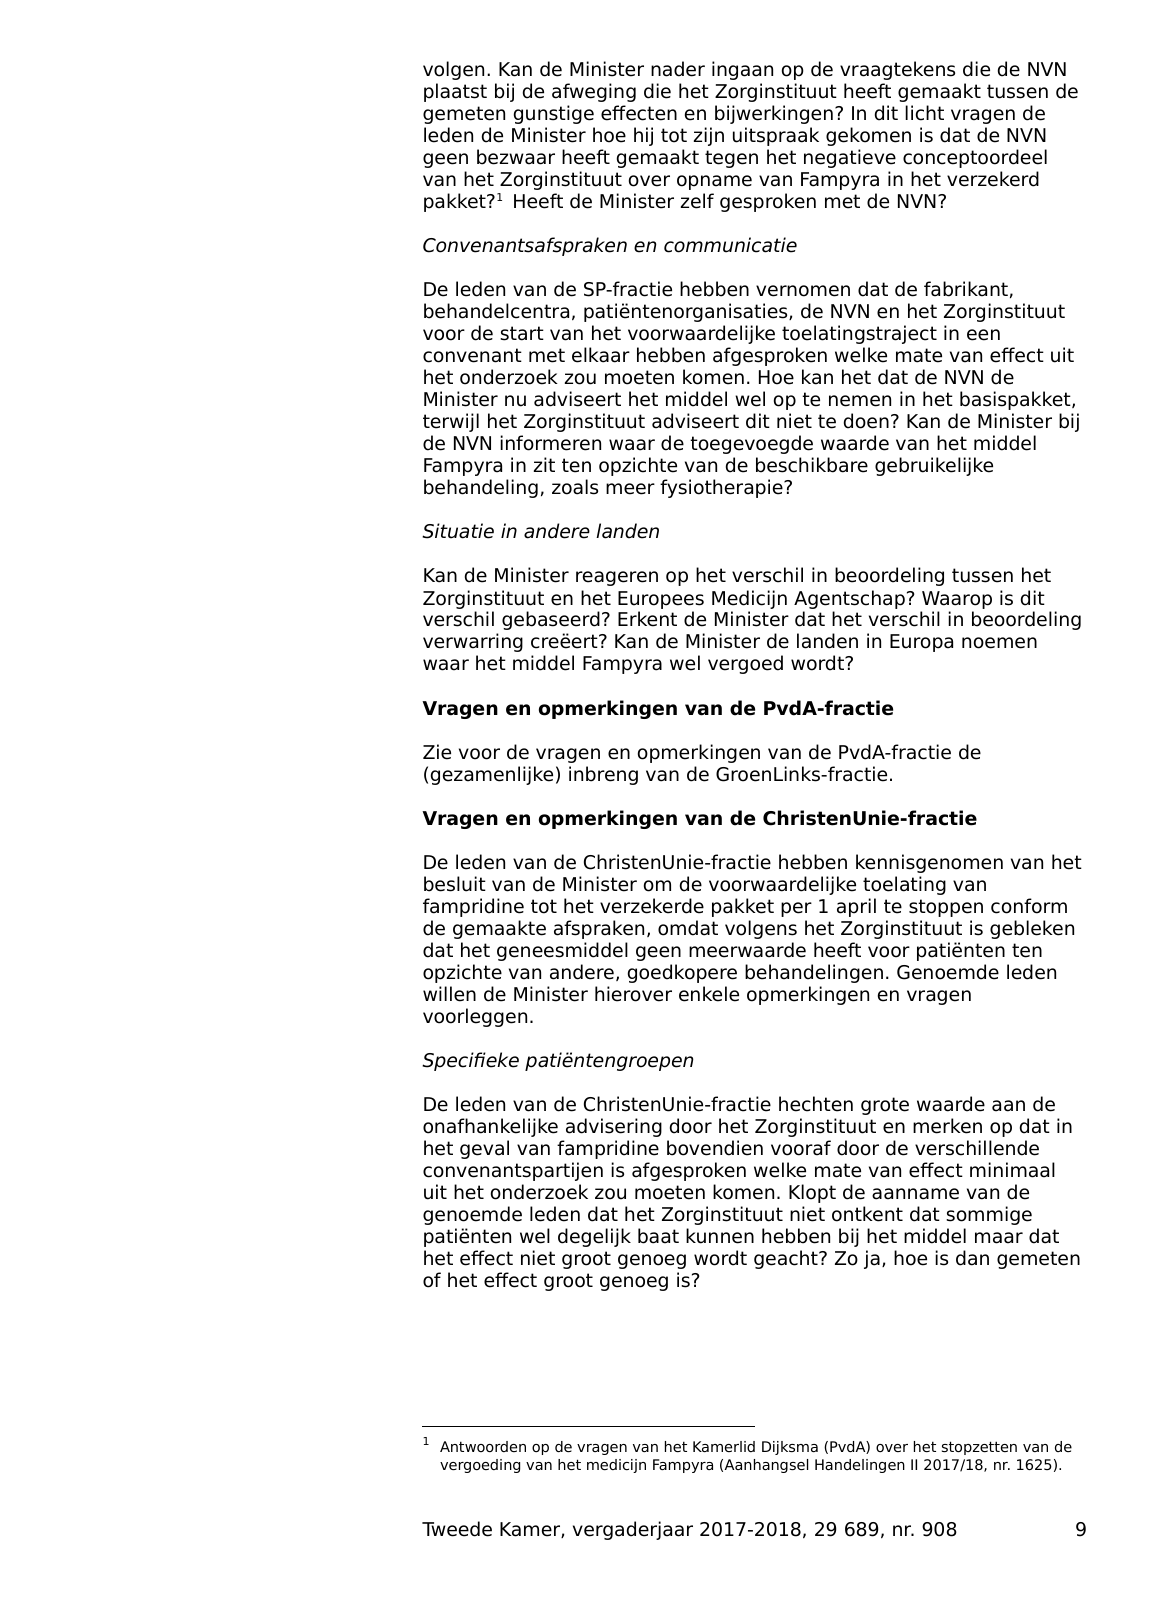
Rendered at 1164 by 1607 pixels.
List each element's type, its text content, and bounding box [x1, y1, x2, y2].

subtitle Specifieke patiëntengroepen [422, 1050, 1087, 1072]
text Zie voor de vragen en opmerkingen van de PvdA-fractie de (gezamenlijke) inbreng van de GroenLinks-fractie. [422, 742, 1087, 786]
text De leden van de SP-fractie hebben vernomen dat de fabrikant, behandelcentra, patiëntenorganisaties, de NVN en het Zorginstituut voor de start van het voorwaardelijke toelatingstraject in een convenant met elkaar hebben afgesproken welke mate van effect uit het onderzoek zou moeten komen. Hoe kan het dat de NVN de Minister nu adviseert het middel wel op te nemen in het basispakket, terwijl het Zorginstituut adviseert dit niet te doen? Kan de Minister bij de NVN informeren waar de toegevoegde waarde van het middel Fampyra in zit ten opzichte van de beschikbare gebruikelijke behandeling, zoals meer fysiotherapie? [422, 279, 1087, 499]
text Kan de Minister reageren op het verschil in beoordeling tussen het Zorginstituut en het Europees Medicijn Agentschap? Waarop is dit verschil gebaseerd? Erkent de Minister dat het verschil in beoordeling verwarring creëert? Kan de Minister de landen in Europa noemen waar het middel Fampyra wel vergoed wordt? [422, 565, 1087, 675]
text De leden van de ChristenUnie-fractie hechten grote waarde aan de onafhankelijke advisering door het Zorginstituut en merken op dat in het geval van fampridine bovendien vooraf door de verschillende convenantspartijen is afgesproken welke mate van effect minimaal uit het onderzoek zou moeten komen. Klopt de aanname van de genoemde leden dat het Zorginstituut niet ontkent dat sommige patiënten wel degelijk baat kunnen hebben bij het middel maar dat het effect niet groot genoeg wordt geacht? Zo ja, hoe is dan gemeten of het effect groot genoeg is? [422, 1094, 1087, 1292]
subtitle Situatie in andere landen [422, 521, 1087, 543]
subtitle Convenantsafspraken en communicatie [422, 235, 1087, 257]
subtitle Vragen en opmerkingen van de PvdA-fractie [422, 697, 1087, 719]
subtitle Vragen en opmerkingen van de ChristenUnie-fractie [422, 808, 1087, 830]
text De leden van de ChristenUnie-fractie hebben kennisgenomen van het besluit van de Minister om de voorwaardelijke toelating van fampridine tot het verzekerde pakket per 1 april te stoppen conform de gemaakte afspraken, omdat volgens het Zorginstituut is gebleken dat het geneesmiddel geen meerwaarde heeft voor patiënten ten opzichte van andere, goedkopere behandelingen. Genoemde leden willen de Minister hierover enkele opmerkingen en vragen voorleggen. [422, 852, 1087, 1028]
text Antwoorden op de vragen van het Kamerlid Dijksma (PvdA) over het stopzetten van de vergoeding van het medicijn Fampyra (Aanhangsel Handelingen II 2017/18, nr. 1625). [422, 1435, 1087, 1474]
text volgen. Kan de Minister nader ingaan op de vraagtekens die de NVN plaatst bij de afweging die het Zorginstituut heeft gemaakt tussen de gemeten gunstige effecten en bijwerkingen? In dit licht vragen de leden de Minister hoe hij tot zijn uitspraak gekomen is dat de NVN geen bezwaar heeft gemaakt tegen het negatieve conceptoordeel van het Zorginstituut over opname van Fampyra in het verzekerd pakket? Heeft de Minister zelf gesproken met de NVN? [422, 59, 1087, 213]
